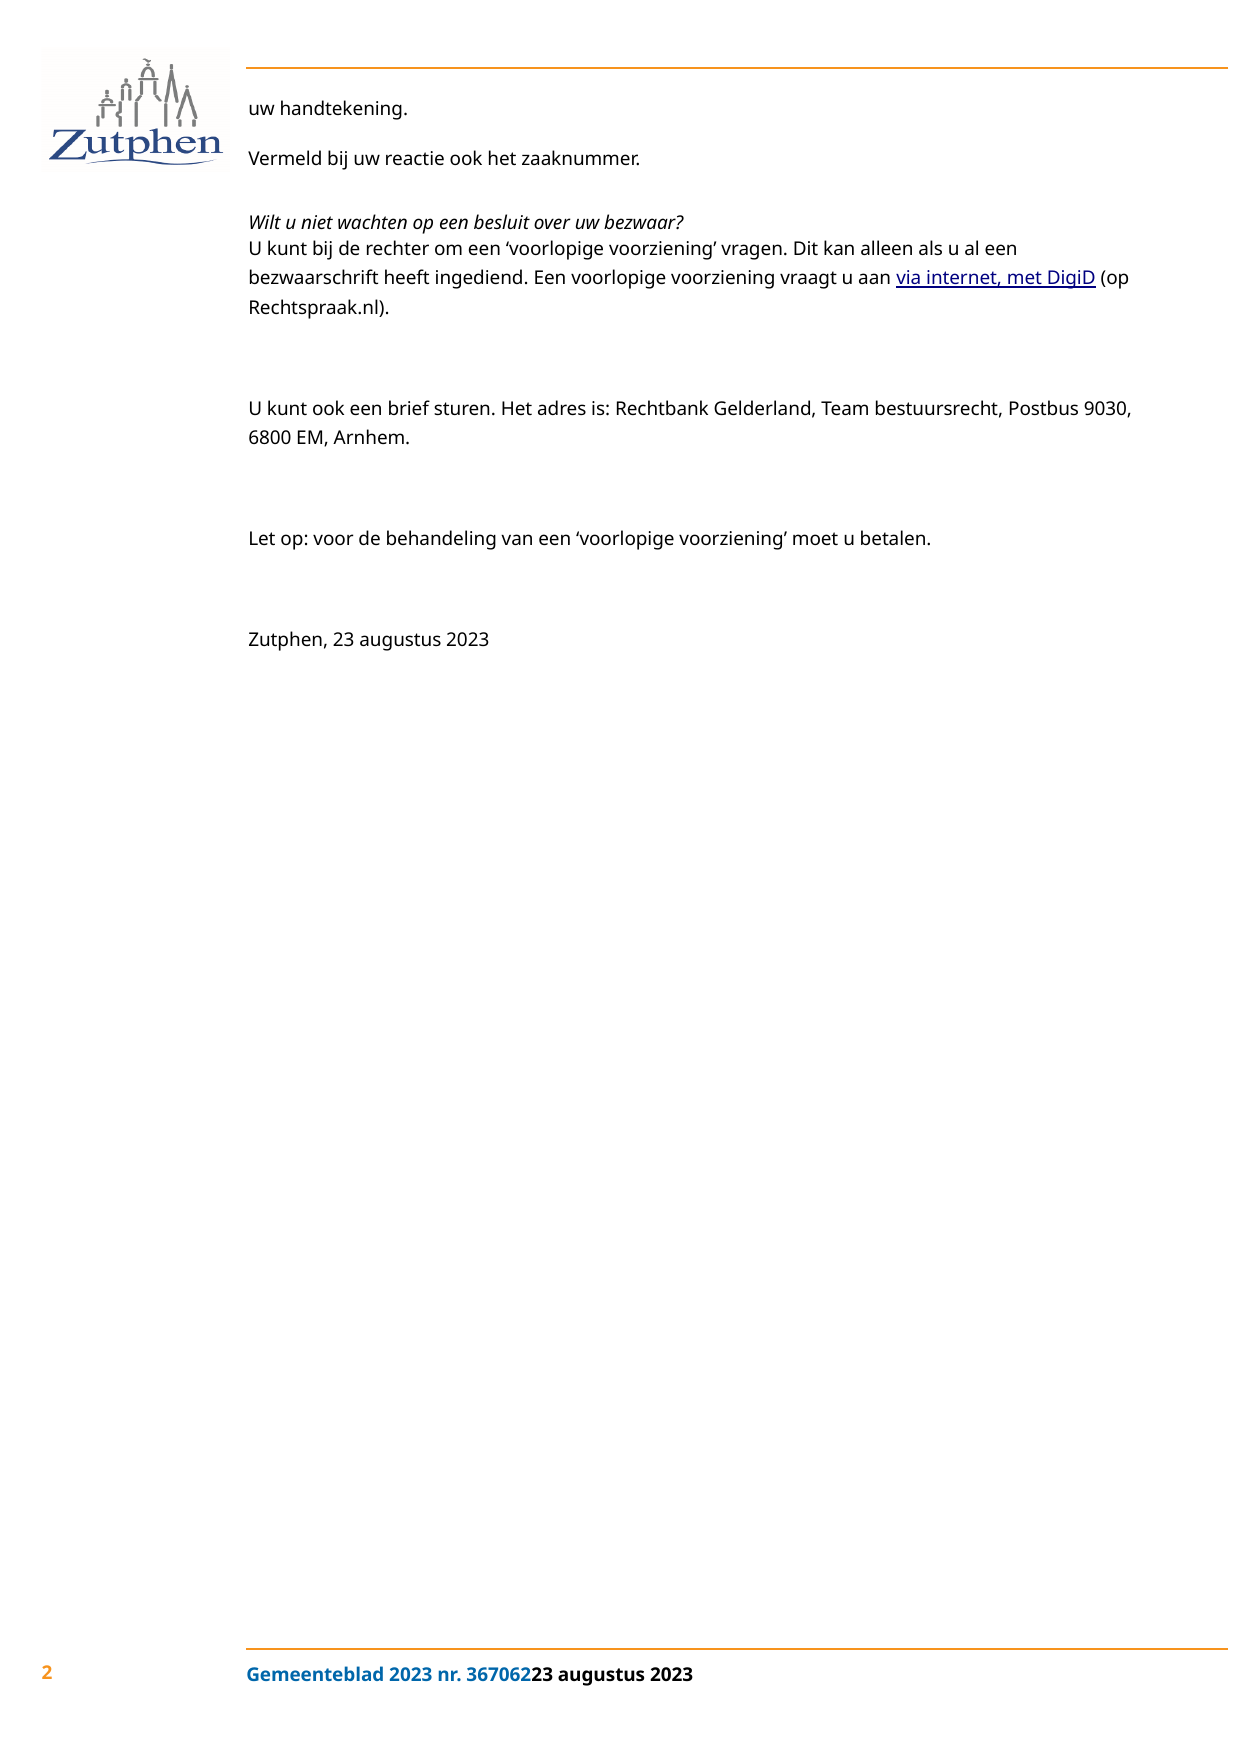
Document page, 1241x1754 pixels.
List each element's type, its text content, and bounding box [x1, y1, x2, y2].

text Let op: voor de behandeling van een ‘voorlopige voorziening’ moet u betalen. [248, 525, 1152, 551]
picture [41, 47, 231, 172]
text uw handtekening. [248, 95, 1152, 121]
text Wilt u niet wachten op een besluit over uw bezwaar? [248, 209, 1152, 235]
text Vermeld bij uw reactie ook het zaaknummer. [248, 145, 1152, 171]
text U kunt bij de rechter om een ‘voorlopige voorziening’ vragen. Dit kan alleen als u al een bezwaarschrift heeft ingediend. Een voorlopige voorziening vraagt u aan via internet, met DigiD (op Rechtspraak.nl). [248, 235, 1152, 320]
text U kunt ook een brief sturen. Het adres is: Rechtbank Gelderland, Team bestuursrecht, Postbus 9030, 6800 EM, Arnhem. [248, 395, 1152, 450]
text Zutphen, 23 augustus 2023 [248, 626, 1152, 652]
